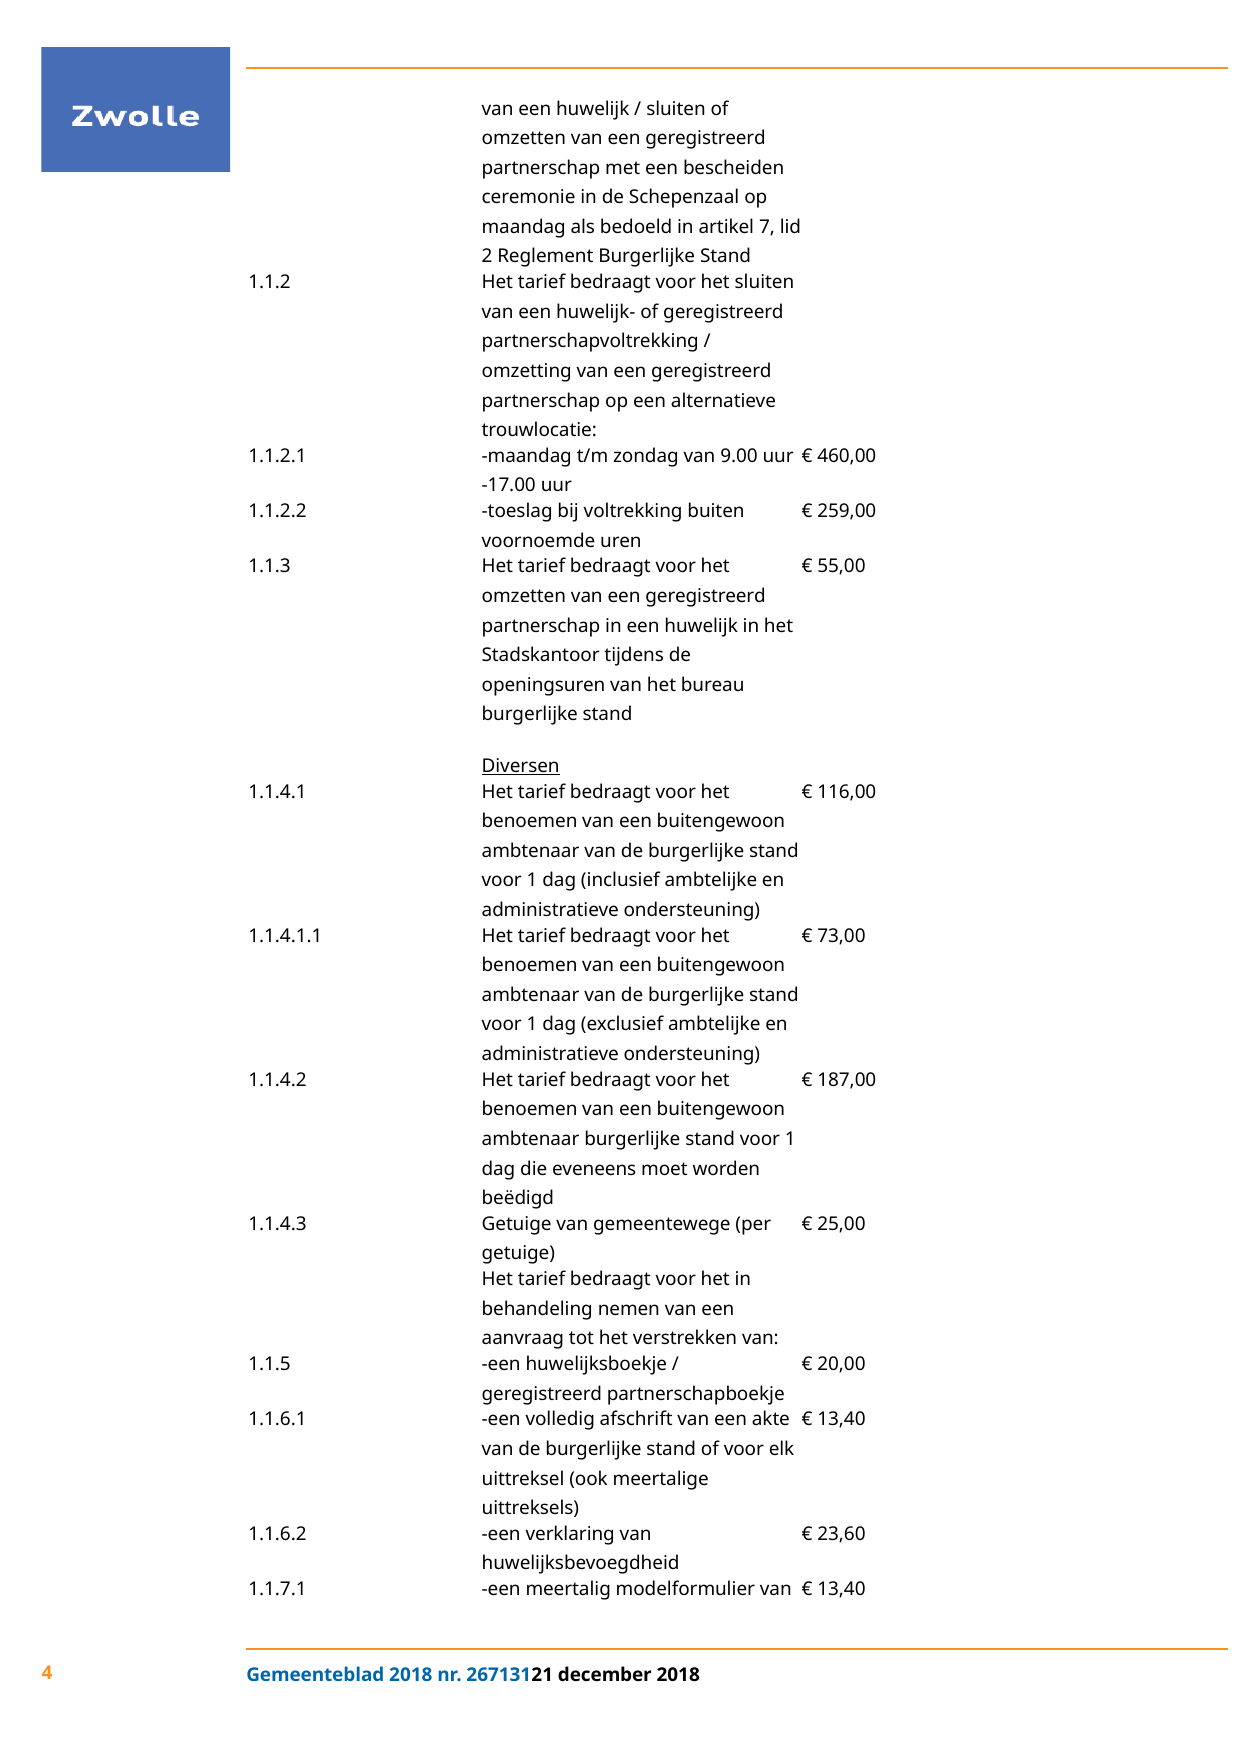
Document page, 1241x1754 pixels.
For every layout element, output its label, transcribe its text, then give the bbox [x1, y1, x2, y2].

picture [41, 47, 231, 172]
table_cell Getuige van gemeentewege (per getuige) [481, 1210, 801, 1265]
table_cell € 13,40 [801, 1575, 1035, 1601]
table_cell Het tarief bedraagt voor het sluiten van een huwelijk- of geregistreerd partnerschapvoltrekking / omzetting van een geregistreerd partnerschap op een alternatieve trouwlocatie: [481, 269, 801, 442]
table_cell Het tarief bedraagt voor het benoemen van een buitengewoon ambtenaar van de burgerlijke stand voor 1 dag (exclusief ambtelijke en administratieve ondersteuning) [481, 922, 801, 1066]
table_cell Het tarief bedraagt voor het benoemen van een buitengewoon ambtenaar van de burgerlijke stand voor 1 dag (inclusief ambtelijke en administratieve ondersteuning) [481, 778, 801, 922]
table_cell Het tarief bedraagt voor het omzetten van een geregistreerd partnerschap in een huwelijk in het Stadskantoor tijdens de openingsuren van het bureau burgerlijke stand [481, 553, 801, 726]
table_cell [801, 269, 1035, 442]
table_cell 1.1.7.1 [248, 1575, 481, 1601]
table_cell 1.1.4.1.1 [248, 922, 481, 1066]
table_cell 1.1.2.2 [248, 498, 481, 553]
table_cell € 13,40 [801, 1406, 1035, 1520]
table_cell 1.1.4.3 [248, 1210, 481, 1265]
table_cell Het tarief bedraagt voor het benoemen van een buitengewoon ambtenaar burgerlijke stand voor 1 dag die eveneens moet worden beëdigd [481, 1066, 801, 1210]
table_cell 1.1.2 [248, 269, 481, 442]
table_cell € 187,00 [801, 1066, 1035, 1210]
table_cell [801, 752, 1035, 778]
table_cell [248, 95, 481, 268]
table_cell -een huwelijksboekje / geregistreerd partnerschapboekje [481, 1350, 801, 1406]
table_cell 1.1.6.1 [248, 1406, 481, 1520]
table_cell van een huwelijk / sluiten of omzetten van een geregistreerd partnerschap met een bescheiden ceremonie in de Schepenzaal op maandag als bedoeld in artikel 7, lid 2 Reglement Burgerlijke Stand [481, 95, 801, 268]
table_cell [801, 1265, 1035, 1350]
table_cell [801, 726, 1035, 752]
table_cell € 73,00 [801, 922, 1035, 1066]
table_cell -een volledig afschrift van een akte van de burgerlijke stand of voor elk uittreksel (ook meertalige uittreksels) [481, 1406, 801, 1520]
table_cell [248, 726, 481, 752]
table_cell 1.1.5 [248, 1350, 481, 1406]
table_cell 1.1.4.2 [248, 1066, 481, 1210]
table_cell € 460,00 [801, 442, 1035, 497]
table_cell € 55,00 [801, 553, 1035, 726]
table_cell -maandag t/m zondag van 9.00 uur -17.00 uur [481, 442, 801, 497]
table_cell 1.1.3 [248, 553, 481, 726]
table_cell € 23,60 [801, 1520, 1035, 1575]
table_cell 1.1.6.2 [248, 1520, 481, 1575]
table_cell [481, 726, 801, 752]
table_cell Het tarief bedraagt voor het in behandeling nemen van een aanvraag tot het verstrekken van: [481, 1265, 801, 1350]
table_cell € 259,00 [801, 498, 1035, 553]
table_cell -toeslag bij voltrekking buiten voornoemde uren [481, 498, 801, 553]
table_cell [248, 752, 481, 778]
table_cell -een meertalig modelformulier van [481, 1575, 801, 1601]
table_cell 1.1.4.1 [248, 778, 481, 922]
table_cell € 20,00 [801, 1350, 1035, 1406]
table_cell € 116,00 [801, 778, 1035, 922]
table_cell [248, 1265, 481, 1350]
table_cell [801, 95, 1035, 268]
table_cell € 25,00 [801, 1210, 1035, 1265]
table_cell Diversen [481, 752, 801, 778]
table_cell 1.1.2.1 [248, 442, 481, 497]
table_cell -een verklaring van huwelijksbevoegdheid [481, 1520, 801, 1575]
